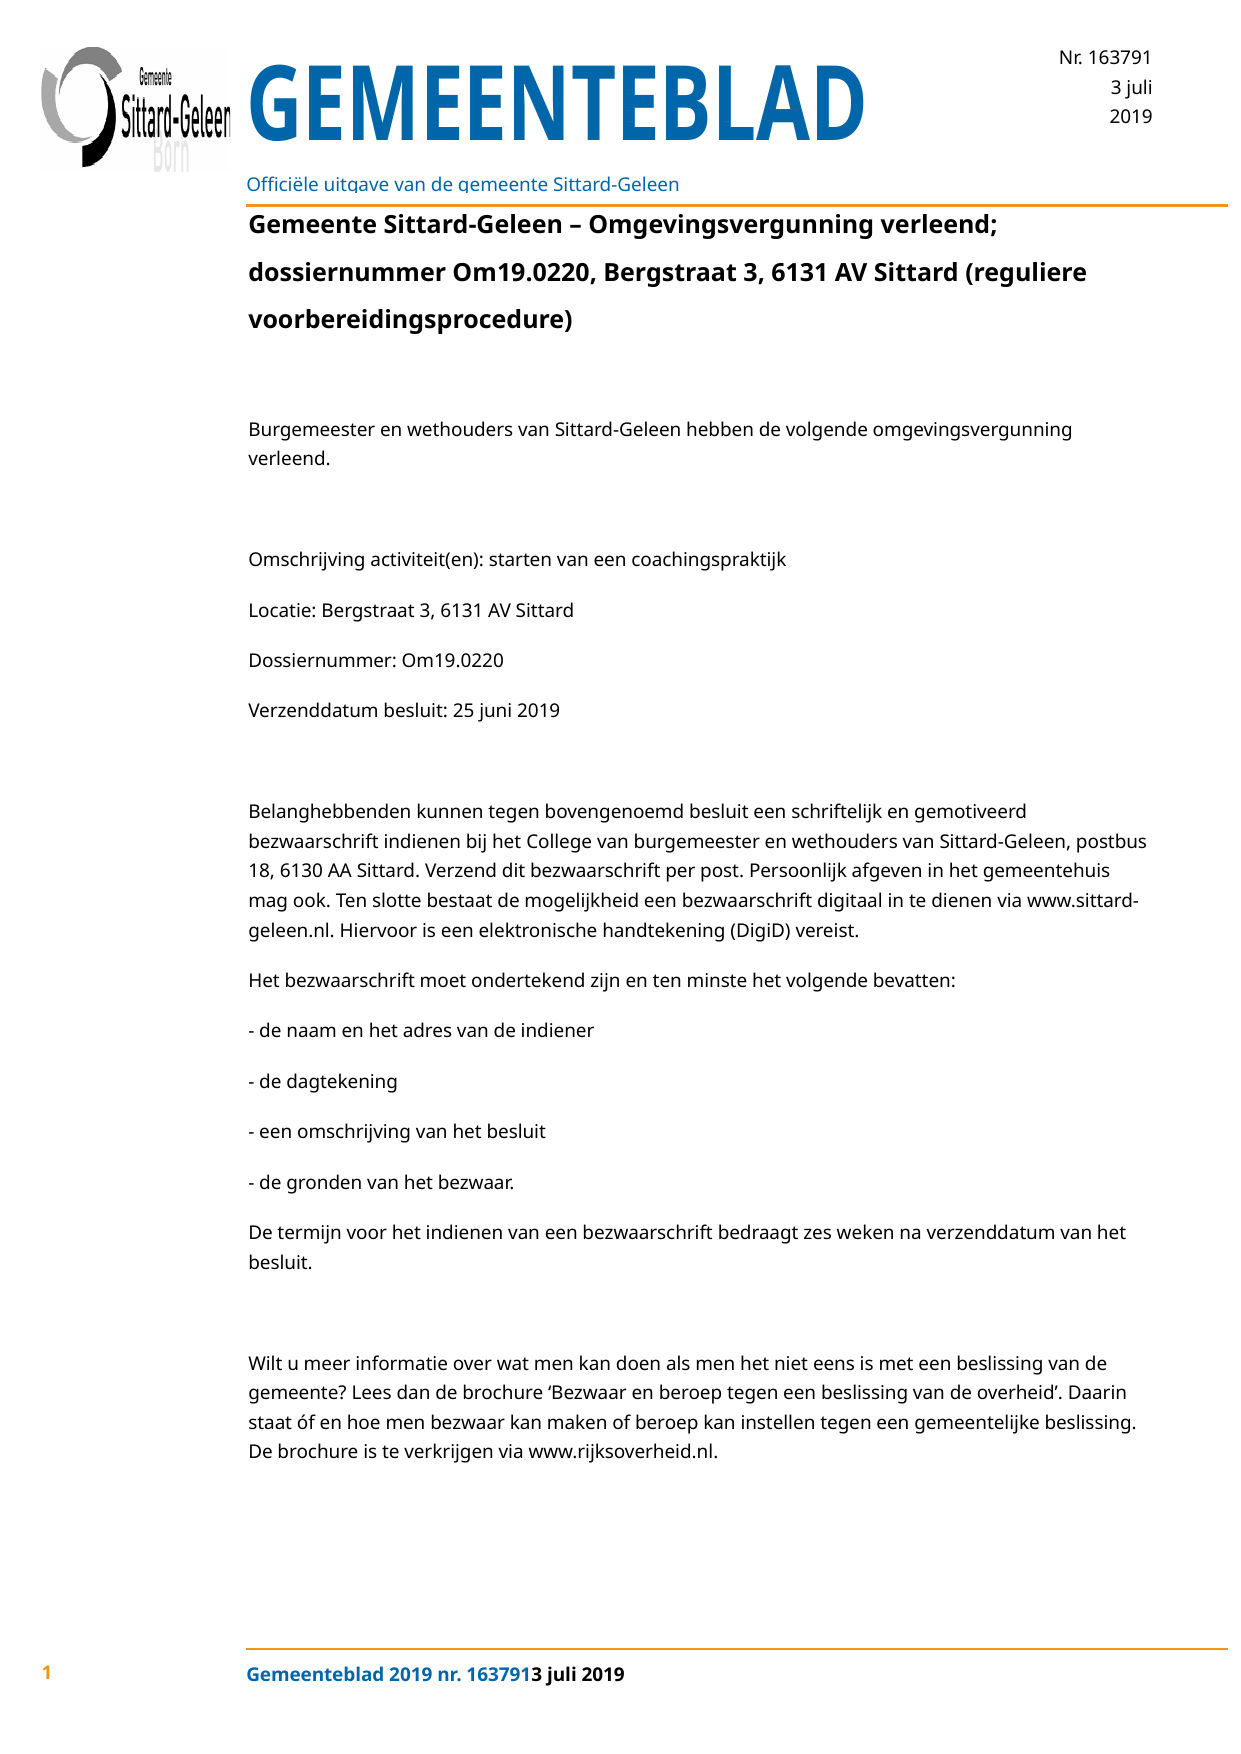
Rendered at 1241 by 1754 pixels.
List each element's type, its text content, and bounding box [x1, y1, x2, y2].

text De termijn voor het indienen van een bezwaarschrift bedraagt zes weken na verzenddatum van het besluit. [248, 1219, 1152, 1274]
text Locatie: Bergstraat 3, 6131 AV Sittard [248, 597, 1152, 622]
text Het bezwaarschrift moet ondertekend zijn en ten minste het volgende bevatten: [248, 967, 1152, 993]
picture [41, 47, 231, 172]
text Gemeente Sittard-Geleen – Omgevingsvergunning verleend; dossiernummer Om19.0220, Bergstraat 3, 6131 AV Sittard (reguliere voorbereidingsprocedure) [248, 207, 1152, 336]
text - de gronden van het bezwaar. [248, 1169, 1152, 1194]
text Wilt u meer informatie over wat men kan doen als men het niet eens is met een beslissing van de gemeente? Lees dan de brochure ‘Bezwaar en beroep tegen een beslissing van de overheid’. Daarin staat óf en hoe men bezwaar kan maken of beroep kan instellen tegen een gemeentelijke beslissing. De brochure is te verkrijgen via www.rijksoverheid.nl. [248, 1350, 1152, 1464]
text Burgemeester en wethouders van Sittard-Geleen hebben de volgende omgevingsvergunning verleend. [248, 416, 1152, 471]
text - een omschrijving van het besluit [248, 1118, 1152, 1144]
text Omschrijving activiteit(en): starten van een coachingspraktijk [248, 546, 1152, 572]
text - de naam en het adres van de indiener [248, 1018, 1152, 1043]
text Belanghebbenden kunnen tegen bovengenoemd besluit een schriftelijk en gemotiveerd bezwaarschrift indienen bij het College van burgemeester en wethouders van Sittard-Geleen, postbus 18, 6130 AA Sittard. Verzend dit bezwaarschrift per post. Persoonlijk afgeven in het gemeentehuis mag ook. Ten slotte bestaat de mogelijkheid een bezwaarschrift digitaal in te dienen via www.sittard-geleen.nl. Hiervoor is een elektronische handtekening (DigiD) vereist. [248, 798, 1152, 942]
text - de dagtekening [248, 1068, 1152, 1094]
text Dossiernummer: Om19.0220 [248, 647, 1152, 673]
text Verzenddatum besluit: 25 juni 2019 [248, 698, 1152, 723]
